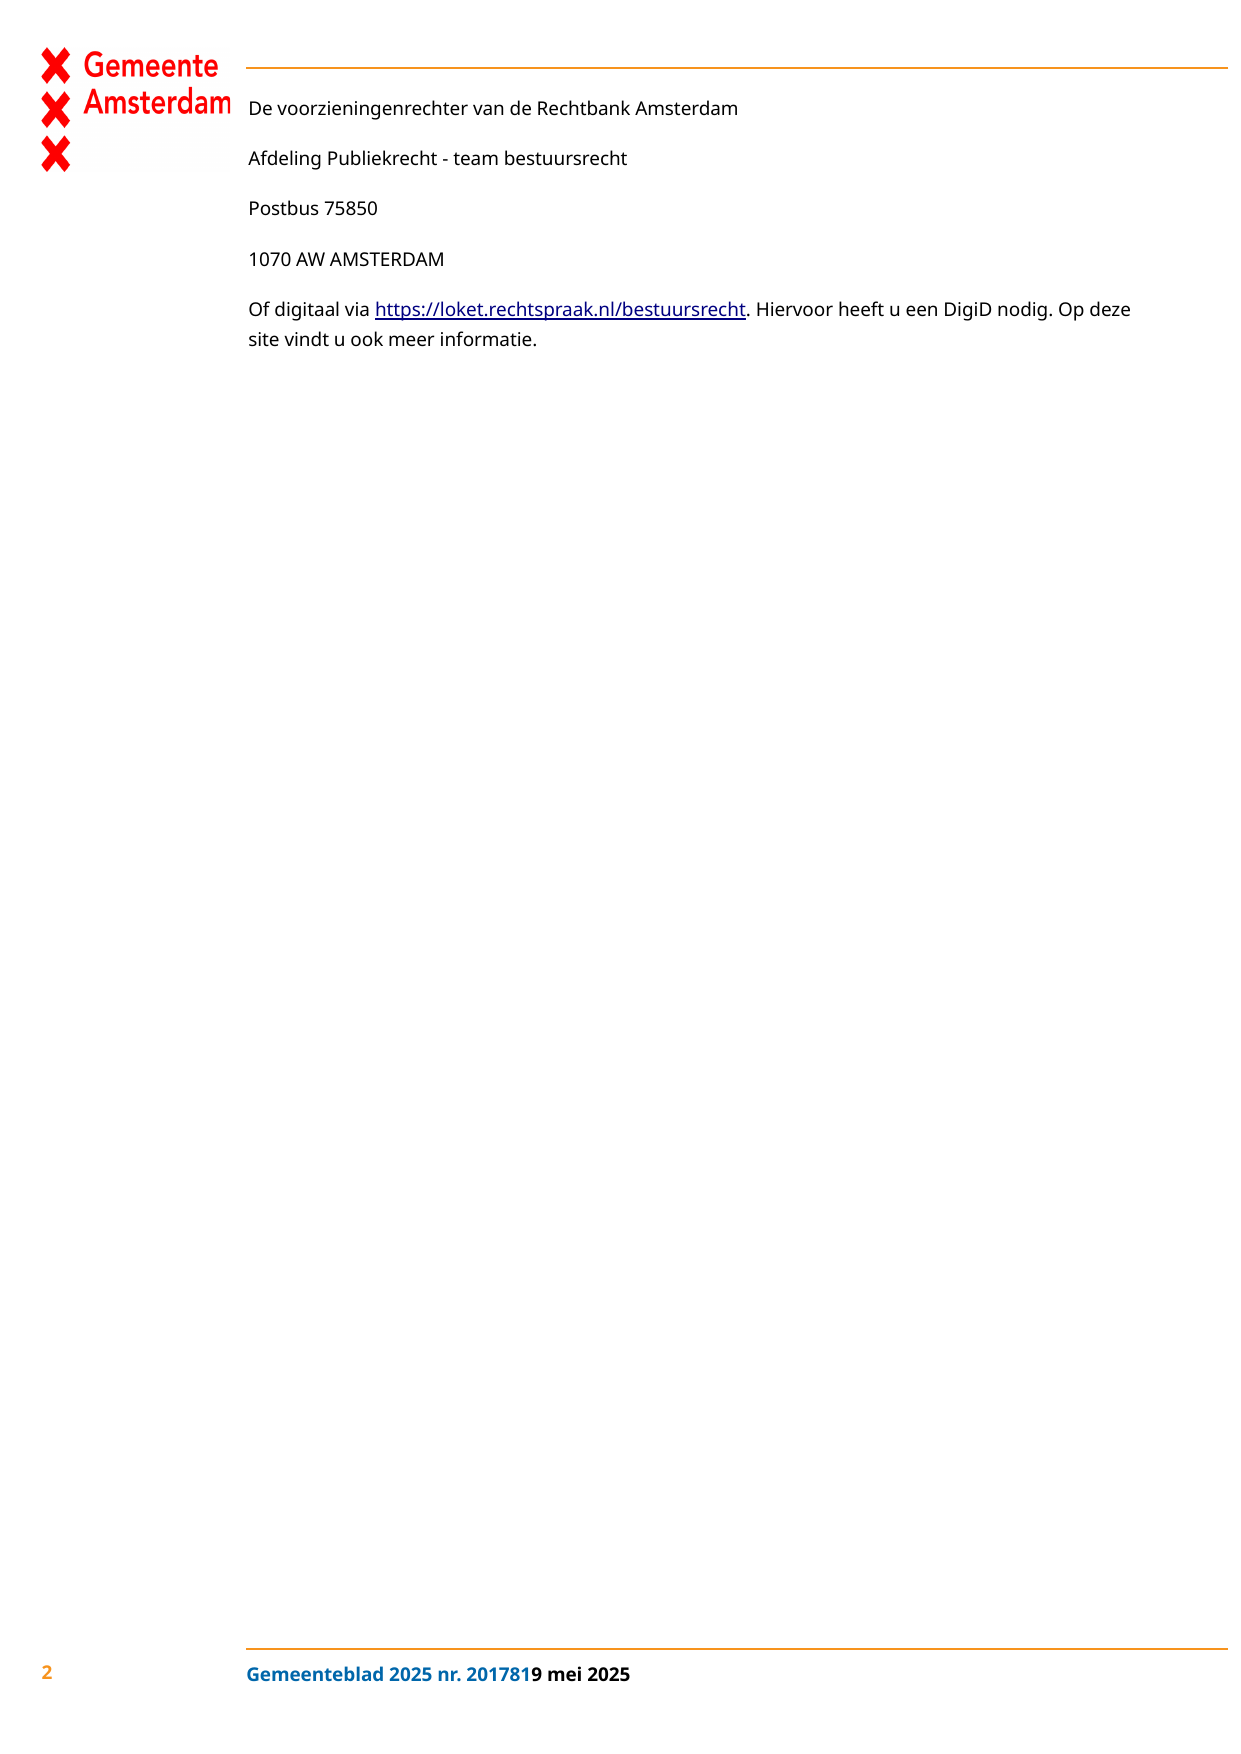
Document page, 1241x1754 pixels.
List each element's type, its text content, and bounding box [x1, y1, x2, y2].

text De voorzieningenrechter van de Rechtbank Amsterdam [248, 95, 1152, 121]
picture [41, 47, 231, 172]
text 1070 AW AMSTERDAM [248, 246, 1152, 272]
text Postbus 75850 [248, 196, 1152, 221]
text Afdeling Publiekrecht - team bestuursrecht [248, 145, 1152, 171]
text Of digitaal via https://loket.rechtspraak.nl/bestuursrecht. Hiervoor heeft u een DigiD nodig. Op deze site vindt u ook meer informatie. [248, 296, 1152, 352]
